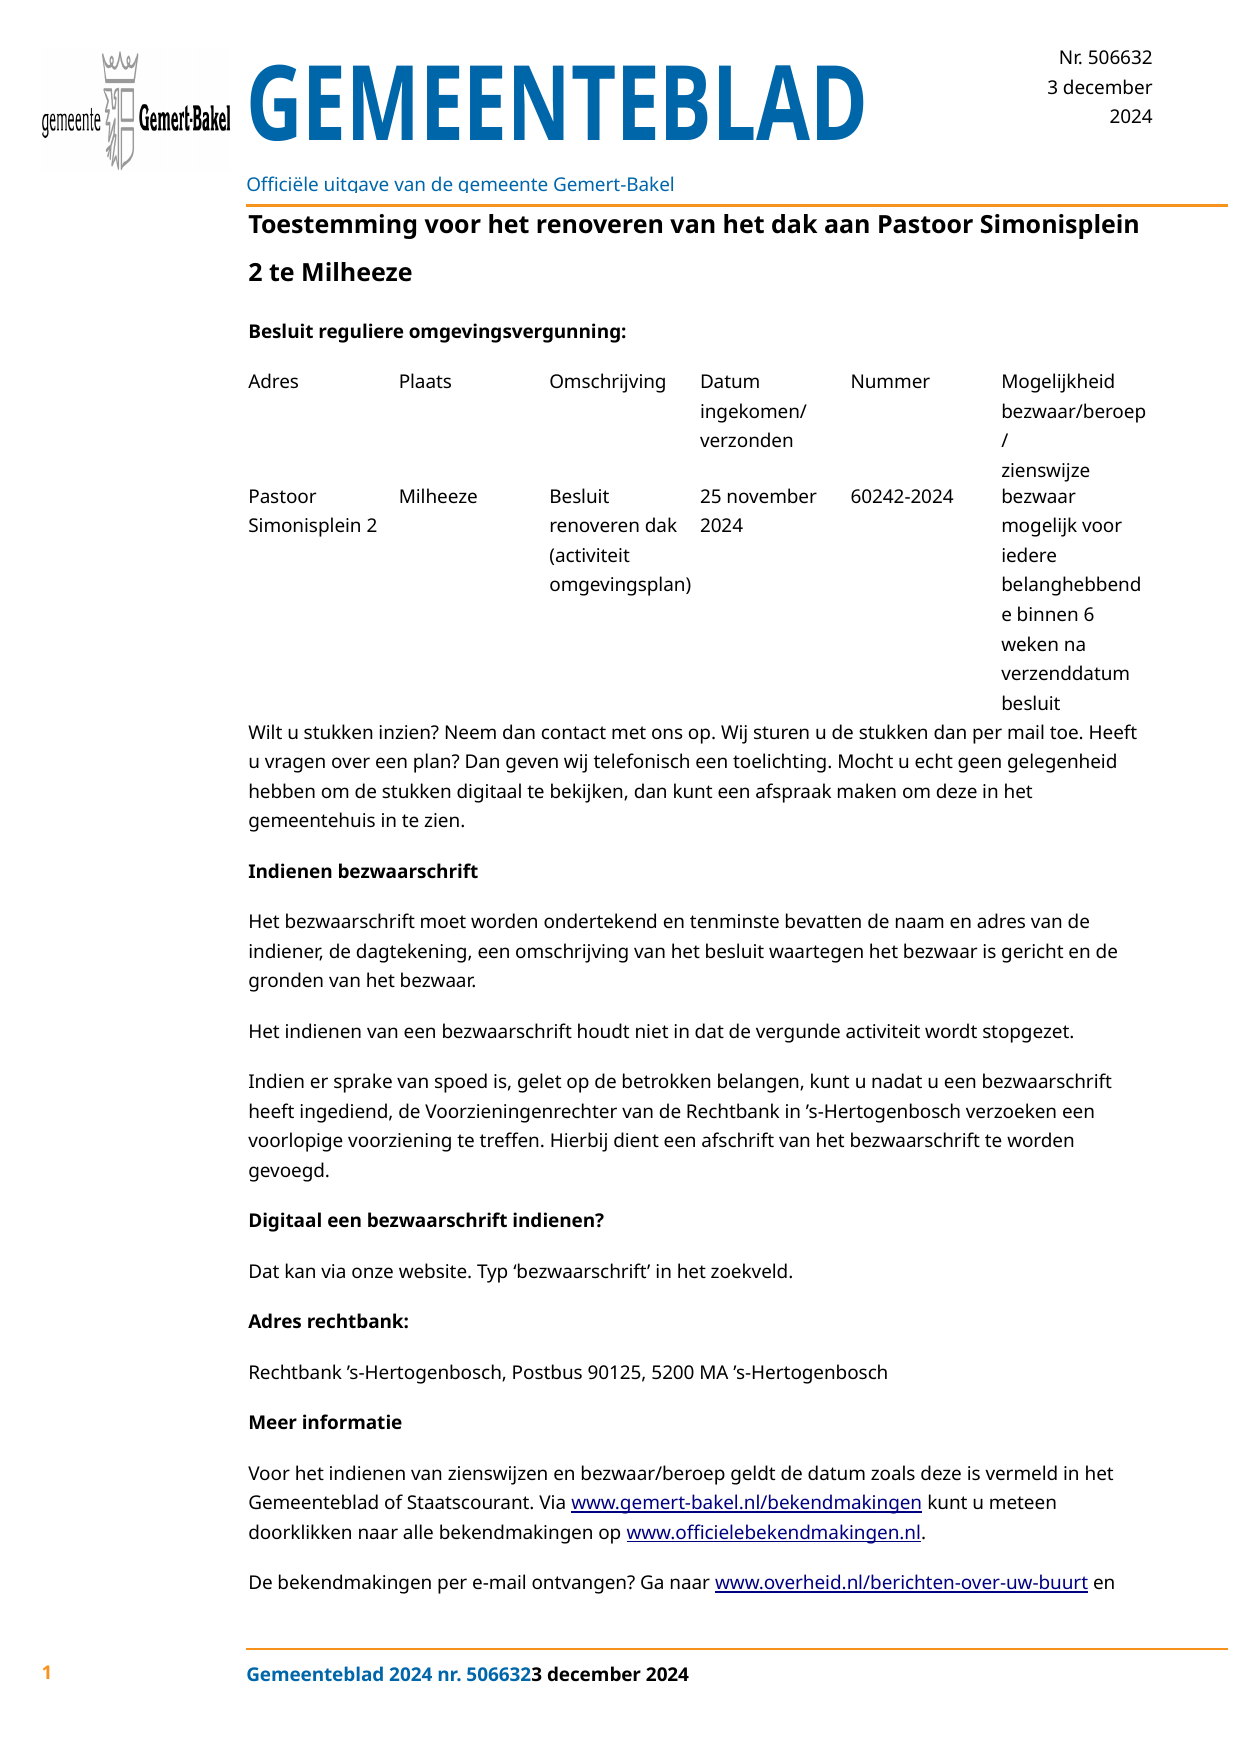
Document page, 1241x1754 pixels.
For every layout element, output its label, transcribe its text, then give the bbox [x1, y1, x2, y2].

text Rechtbank ’s-Hertogenbosch, Postbus 90125, 5200 MA ’s-Hertogenbosch [248, 1359, 1152, 1385]
text Indienen bezwaarschrift [248, 858, 1152, 884]
table_cell 25 november 2024 [700, 483, 850, 716]
table_header Mogelijkheid bezwaar/beroep/ zienswijze [1001, 369, 1152, 483]
table_header Plaats [399, 369, 549, 483]
table_cell Milheeze [399, 483, 549, 716]
text Adres rechtbank: [248, 1308, 1152, 1334]
text Het indienen van een bezwaarschrift houdt niet in dat de vergunde activiteit wordt stopgezet. [248, 1018, 1152, 1044]
text Indien er sprake van spoed is, gelet op de betrokken belangen, kunt u nadat u een bezwaarschrift heeft ingediend, de Voorzieningenrechter van de Rechtbank in ’s-Hertogenbosch verzoeken een voorlopige voorziening te treffen. Hierbij dient een afschrift van het bezwaarschrift te worden gevoegd. [248, 1068, 1152, 1183]
table_cell Pastoor Simonisplein 2 [248, 483, 398, 716]
table_header Omschrijving [549, 369, 700, 483]
table_header Adres [248, 369, 398, 483]
text Voor het indienen van zienswijzen en bezwaar/beroep geldt de datum zoals deze is vermeld in het Gemeenteblad of Staatscourant. Via www.gemert-bakel.nl/bekendmakingen kunt u meteen doorklikken naar alle bekendmakingen op www.officielebekendmakingen.nl. [248, 1460, 1152, 1545]
picture [41, 47, 231, 172]
table_cell Besluit renoveren dak (activiteit omgevingsplan) [549, 483, 700, 716]
table_cell bezwaar mogelijk voor iedere belanghebbende binnen 6 weken na verzenddatum besluit [1001, 483, 1152, 716]
text De bekendmakingen per e-mail ontvangen? Ga naar www.overheid.nl/berichten-over-uw-buurt en [248, 1569, 1152, 1595]
text Wilt u stukken inzien? Neem dan contact met ons op. Wij sturen u de stukken dan per mail toe. Heeft u vragen over een plan? Dan geven wij telefonisch een toelichting. Mocht u echt geen gelegenheid hebben om de stukken digitaal te bekijken, dan kunt een afspraak maken om deze in het gemeentehuis in te zien. [248, 719, 1152, 833]
text Toestemming voor het renoveren van het dak aan Pastoor Simonisplein 2 te Milheeze [248, 207, 1152, 288]
text Besluit reguliere omgevingsvergunning: [248, 318, 1152, 344]
table_cell 60242-2024 [850, 483, 1001, 716]
text Meer informatie [248, 1409, 1152, 1435]
table_header Datum ingekomen/ verzonden [700, 369, 850, 483]
text Dat kan via onze website. Typ ‘bezwaarschrift’ in het zoekveld. [248, 1258, 1152, 1284]
text Digitaal een bezwaarschrift indienen? [248, 1208, 1152, 1233]
text Het bezwaarschrift moet worden ondertekend en tenminste bevatten de naam en adres van de indiener, de dagtekening, een omschrijving van het besluit waartegen het bezwaar is gericht en de gronden van het bezwaar. [248, 908, 1152, 993]
table_header Nummer [850, 369, 1001, 483]
